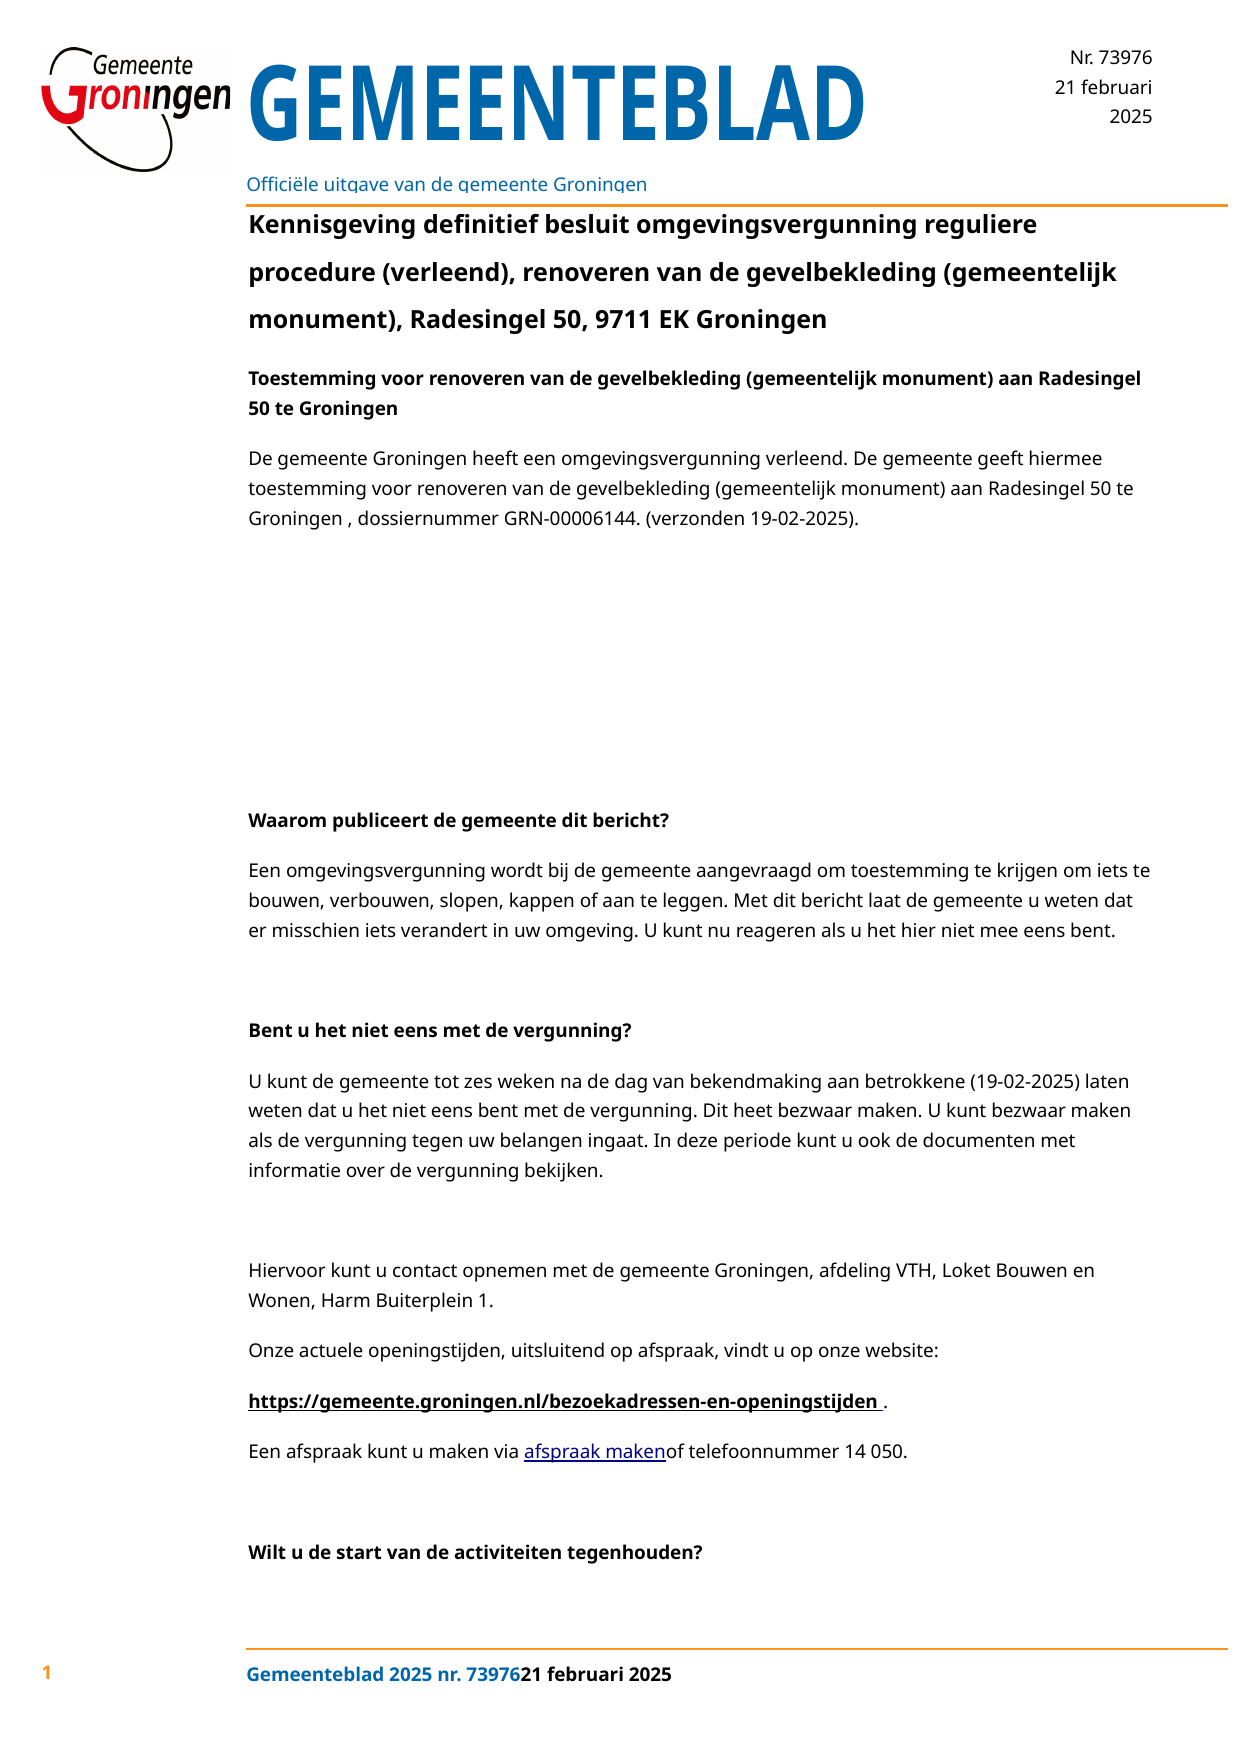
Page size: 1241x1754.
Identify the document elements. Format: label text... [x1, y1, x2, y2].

text Een omgevingsvergunning wordt bij de gemeente aangevraagd om toestemming te krijgen om iets te bouwen, verbouwen, slopen, kappen of aan te leggen. Met dit bericht laat de gemeente u weten dat er misschien iets verandert in uw omgeving. U kunt nu reageren als u het hier niet mee eens bent. [248, 858, 1152, 942]
text Bent u het niet eens met de vergunning? [248, 1018, 1152, 1043]
text Onze actuele openingstijden, uitsluitend op afspraak, vindt u op onze website: [248, 1338, 1152, 1363]
text Hiervoor kunt u contact opnemen met de gemeente Groningen, afdeling VTH, Loket Bouwen en Wonen, Harm Buiterplein 1. [248, 1258, 1152, 1313]
text U kunt de gemeente tot zes weken na de dag van bekendmaking aan betrokkene (19-02-2025) laten weten dat u het niet eens bent met de vergunning. Dit heet bezwaar maken. U kunt bezwaar maken als de vergunning tegen uw belangen ingaat. In deze periode kunt u ook de documenten met informatie over de vergunning bekijken. [248, 1068, 1152, 1182]
text Kennisgeving definitief besluit omgevingsvergunning reguliere procedure (verleend), renoveren van de gevelbekleding (gemeentelijk monument), Radesingel 50, 9711 EK Groningen [248, 207, 1152, 336]
text Waarom publiceert de gemeente dit bericht? [248, 807, 1152, 833]
text https://gemeente.groningen.nl/bezoekadressen-en-openingstijden . [248, 1388, 1152, 1414]
text Een afspraak kunt u maken via afspraak makenof telefoonnummer 14 050. [248, 1438, 1152, 1464]
text Wilt u de start van de activiteiten tegenhouden? [248, 1539, 1152, 1565]
picture [41, 47, 231, 172]
text Toestemming voor renoveren van de gevelbekleding (gemeentelijk monument) aan Radesingel 50 te Groningen [248, 366, 1152, 421]
text De gemeente Groningen heeft een omgevingsvergunning verleend. De gemeente geeft hiermee toestemming voor renoveren van de gevelbekleding (gemeentelijk monument) aan Radesingel 50 te Groningen , dossiernummer GRN-00006144. (verzonden 19-02-2025). [248, 446, 1152, 530]
